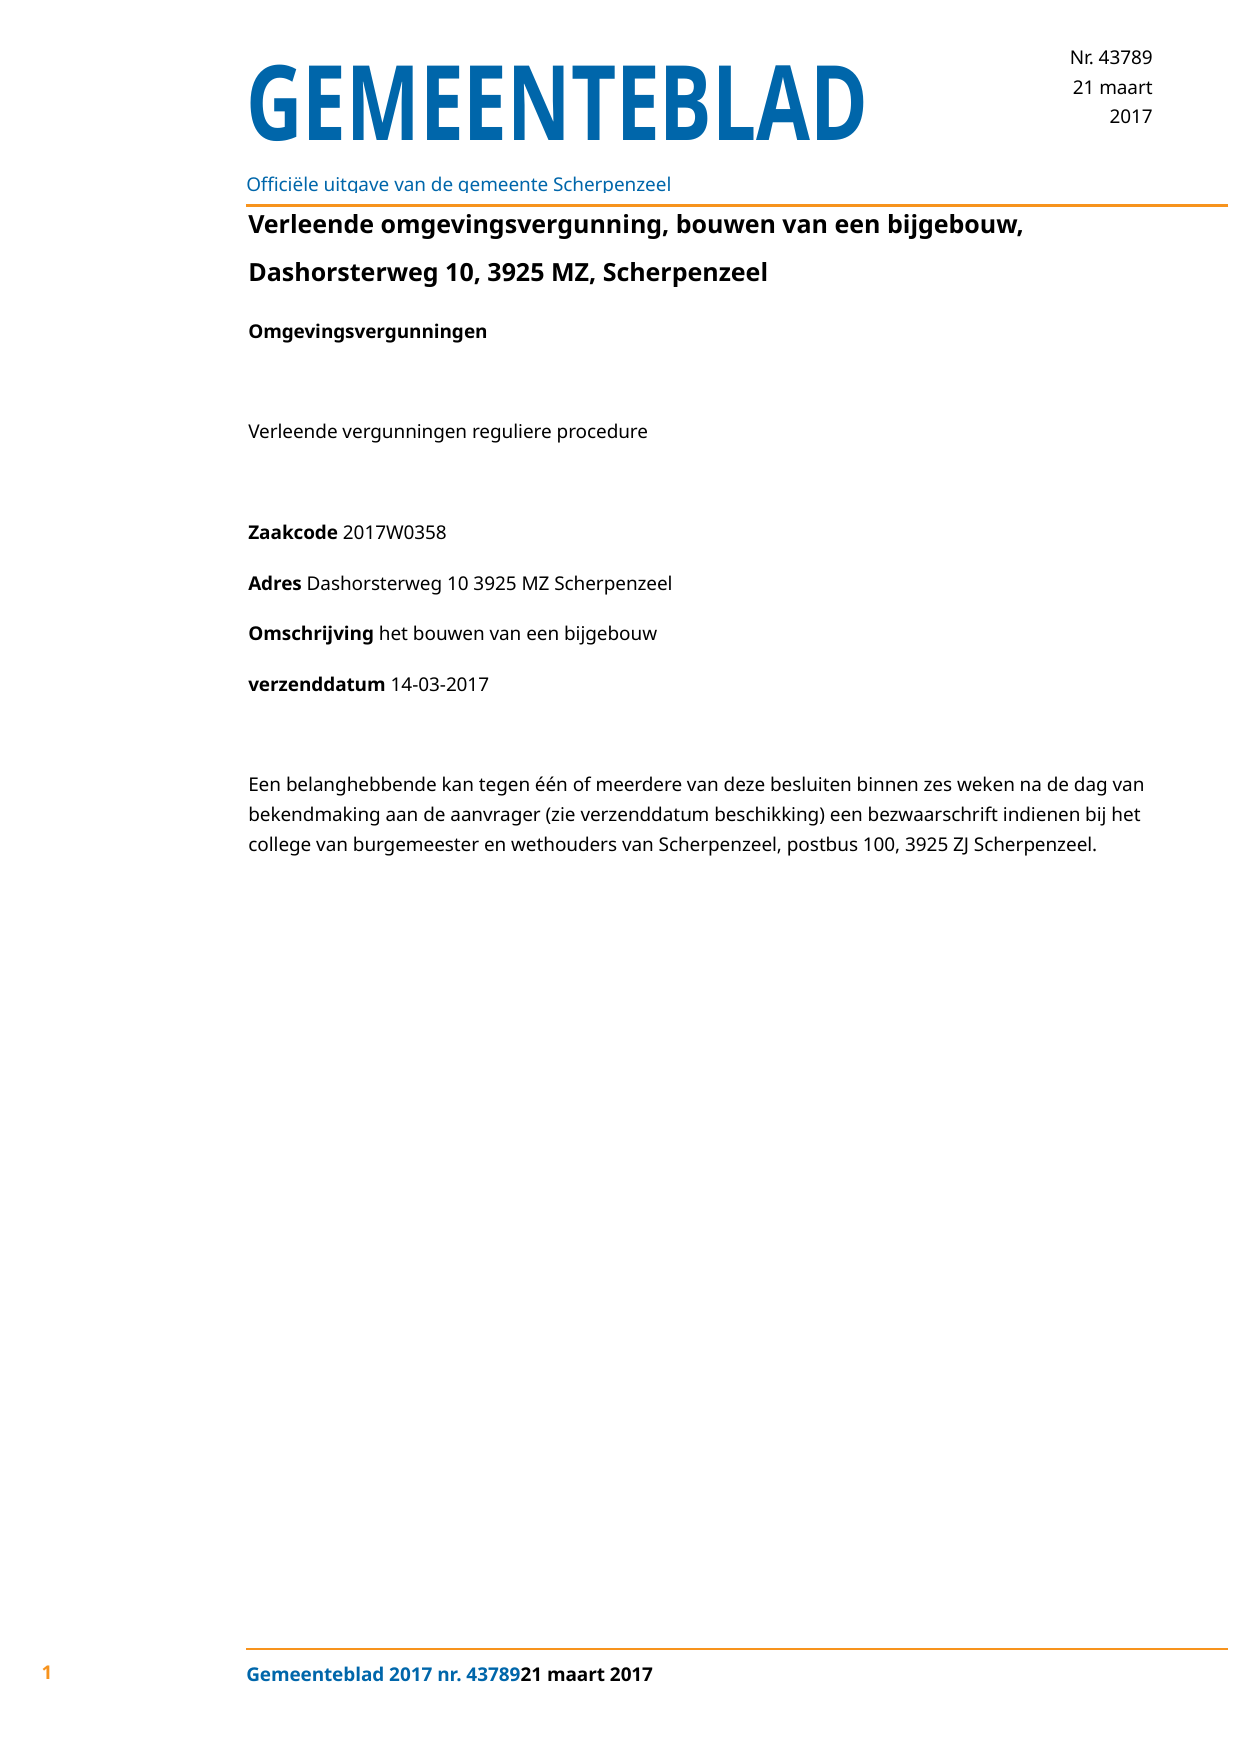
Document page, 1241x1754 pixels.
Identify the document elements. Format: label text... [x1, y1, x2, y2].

text Zaakcode 2017W0358 [248, 519, 1152, 545]
text verzenddatum 14-03-2017 [248, 671, 1152, 697]
text Een belanghebbende kan tegen één of meerdere van deze besluiten binnen zes weken na de dag van bekendmaking aan de aanvrager (zie verzenddatum beschikking) een bezwaarschrift indienen bij het college van burgemeester en wethouders van Scherpenzeel, postbus 100, 3925 ZJ Scherpenzeel. [248, 772, 1152, 857]
text Adres Dashorsterweg 10 3925 MZ Scherpenzeel [248, 570, 1152, 596]
text Verleende omgevingsvergunning, bouwen van een bijgebouw, Dashorsterweg 10, 3925 MZ, Scherpenzeel [248, 207, 1152, 288]
picture [41, 47, 231, 172]
text Omgevingsvergunningen [248, 318, 1152, 344]
text Omschrijving het bouwen van een bijgebouw [248, 620, 1152, 646]
text Verleende vergunningen reguliere procedure [248, 419, 1152, 444]
